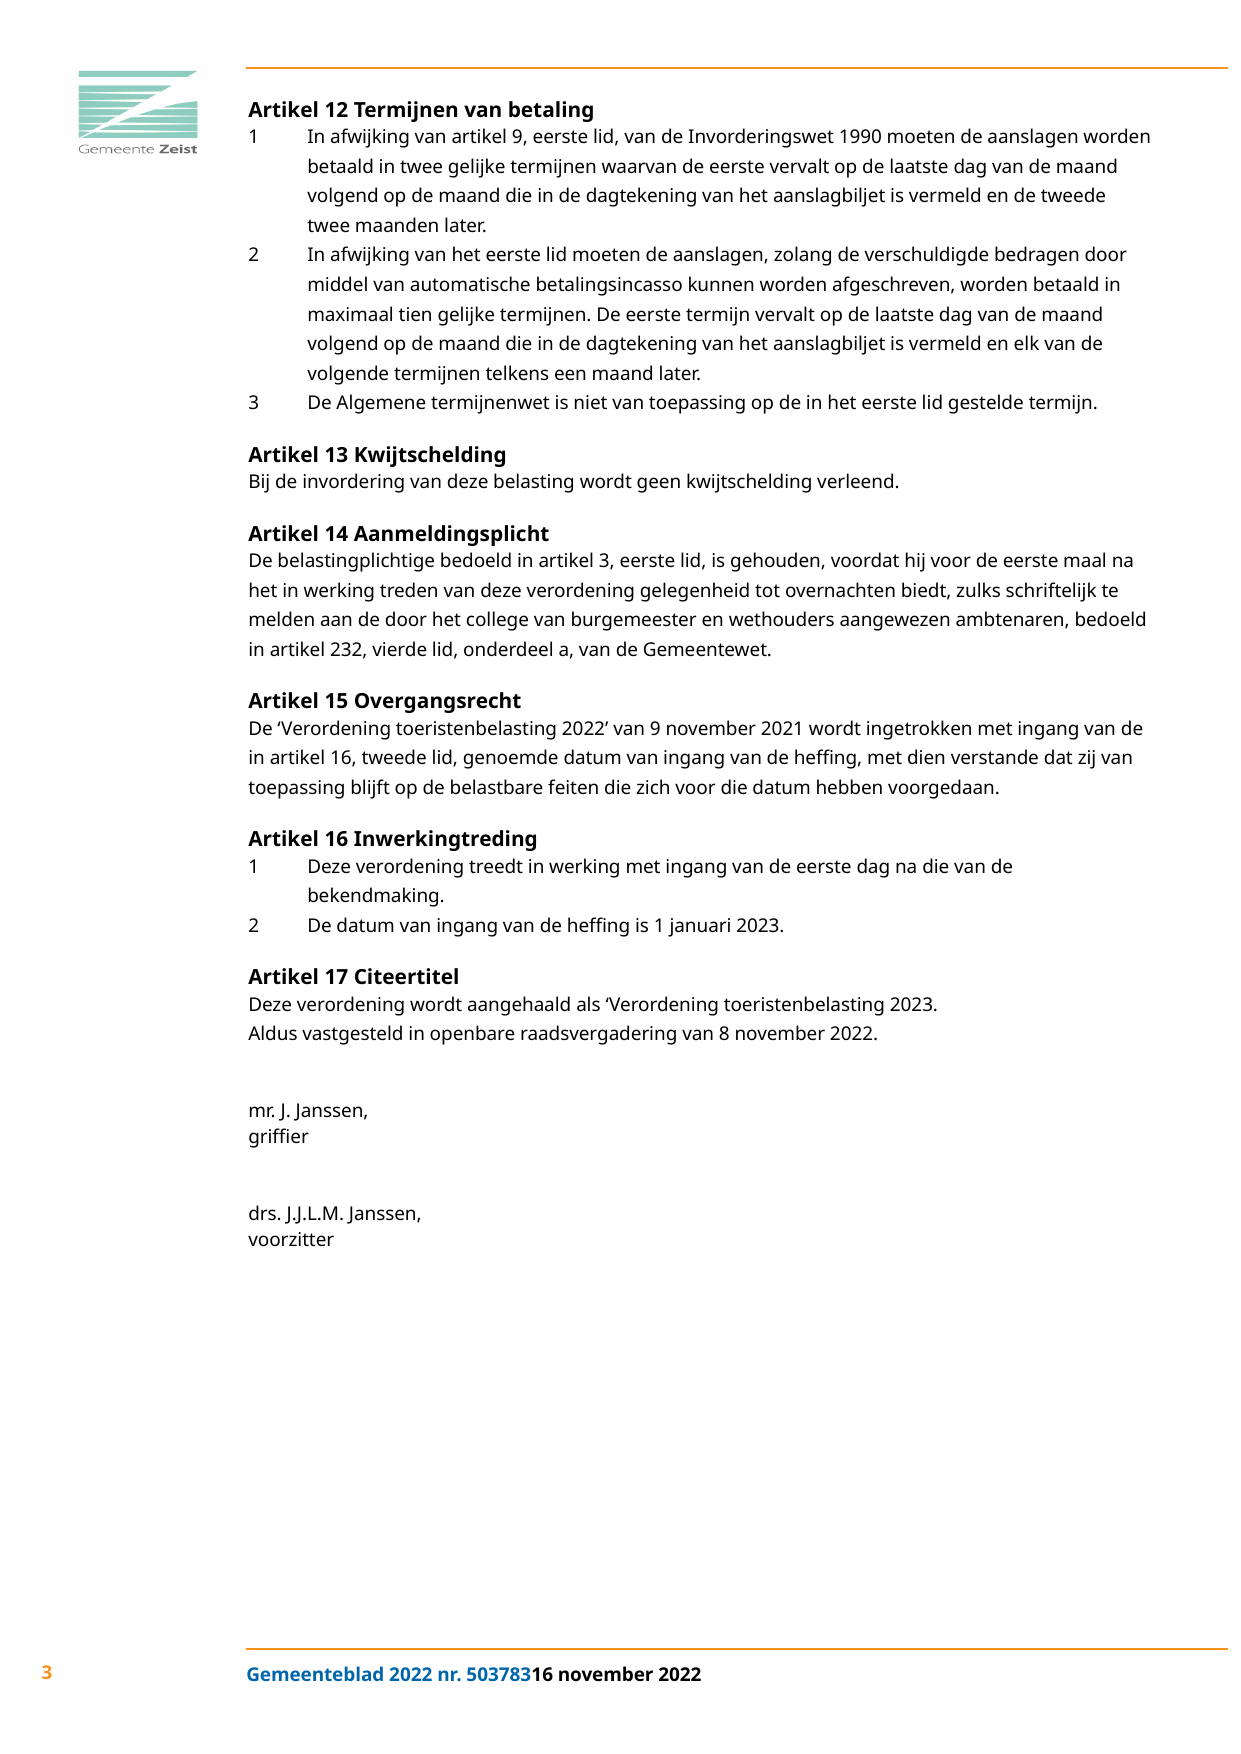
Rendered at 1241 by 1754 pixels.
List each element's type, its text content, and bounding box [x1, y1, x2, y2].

picture [41, 47, 231, 172]
text De belastingplichtige bedoeld in artikel 3, eerste lid, is gehouden, voordat hij voor de eerste maal na het in werking treden van deze verordening gelegenheid tot overnachten biedt, zulks schriftelijk te melden aan de door het college van burgemeester en wethouders aangewezen ambtenaren, bedoeld in artikel 232, vierde lid, onderdeel a, van de Gemeentewet. [248, 547, 1152, 662]
text De ‘Verordening toeristenbelasting 2022’ van 9 november 2021 wordt ingetrokken met ingang van de in artikel 16, tweede lid, genoemde datum van ingang van de heffing, met dien verstande dat zij van toepassing blijft op de belastbare feiten die zich voor die datum hebben voorgedaan. [248, 715, 1152, 800]
text Aldus vastgesteld in openbare raadsvergadering van 8 november 2022. [248, 1020, 1152, 1046]
text Artikel 12 Termijnen van betaling [248, 95, 1152, 123]
list De datum van ingang van de heffing is 1 januari 2023. [248, 912, 1152, 938]
list Deze verordening treedt in werking met ingang van de eerste dag na die van de bekendmaking. [248, 853, 1152, 908]
list In afwijking van het eerste lid moeten de aanslagen, zolang de verschuldigde bedragen door middel van automatische betalingsincasso kunnen worden afgeschreven, worden betaald in maximaal tien gelijke termijnen. De eerste termijn vervalt op de laatste dag van de maand volgend op de maand die in de dagtekening van het aanslagbiljet is vermeld en elk van de volgende termijnen telkens een maand later. [248, 242, 1152, 386]
text drs. J.J.L.M. Janssen, [248, 1201, 1152, 1226]
text Artikel 13 Kwijtschelding [248, 440, 1152, 468]
text Artikel 15 Overgangsrecht [248, 686, 1152, 715]
list In afwijking van artikel 9, eerste lid, van de Invorderingswet 1990 moeten de aanslagen worden betaald in twee gelijke termijnen waarvan de eerste vervalt op de laatste dag van de maand volgend op de maand die in de dagtekening van het aanslagbiljet is vermeld en de tweede twee maanden later. [248, 123, 1152, 238]
text mr. J. Janssen, [248, 1098, 1152, 1123]
text Bij de invordering van deze belasting wordt geen kwijtschelding verleend. [248, 468, 1152, 494]
text Deze verordening wordt aangehaald als ‘Verordening toeristenbelasting 2023. [248, 991, 1152, 1017]
text voorzitter [248, 1226, 1152, 1252]
text Artikel 16 Inwerkingtreding [248, 824, 1152, 853]
text griffier [248, 1123, 1152, 1149]
text Artikel 17 Citeertitel [248, 962, 1152, 991]
list De Algemene termijnenwet is niet van toepassing op de in het eerste lid gestelde termijn. [248, 389, 1152, 415]
text Artikel 14 Aanmeldingsplicht [248, 519, 1152, 547]
